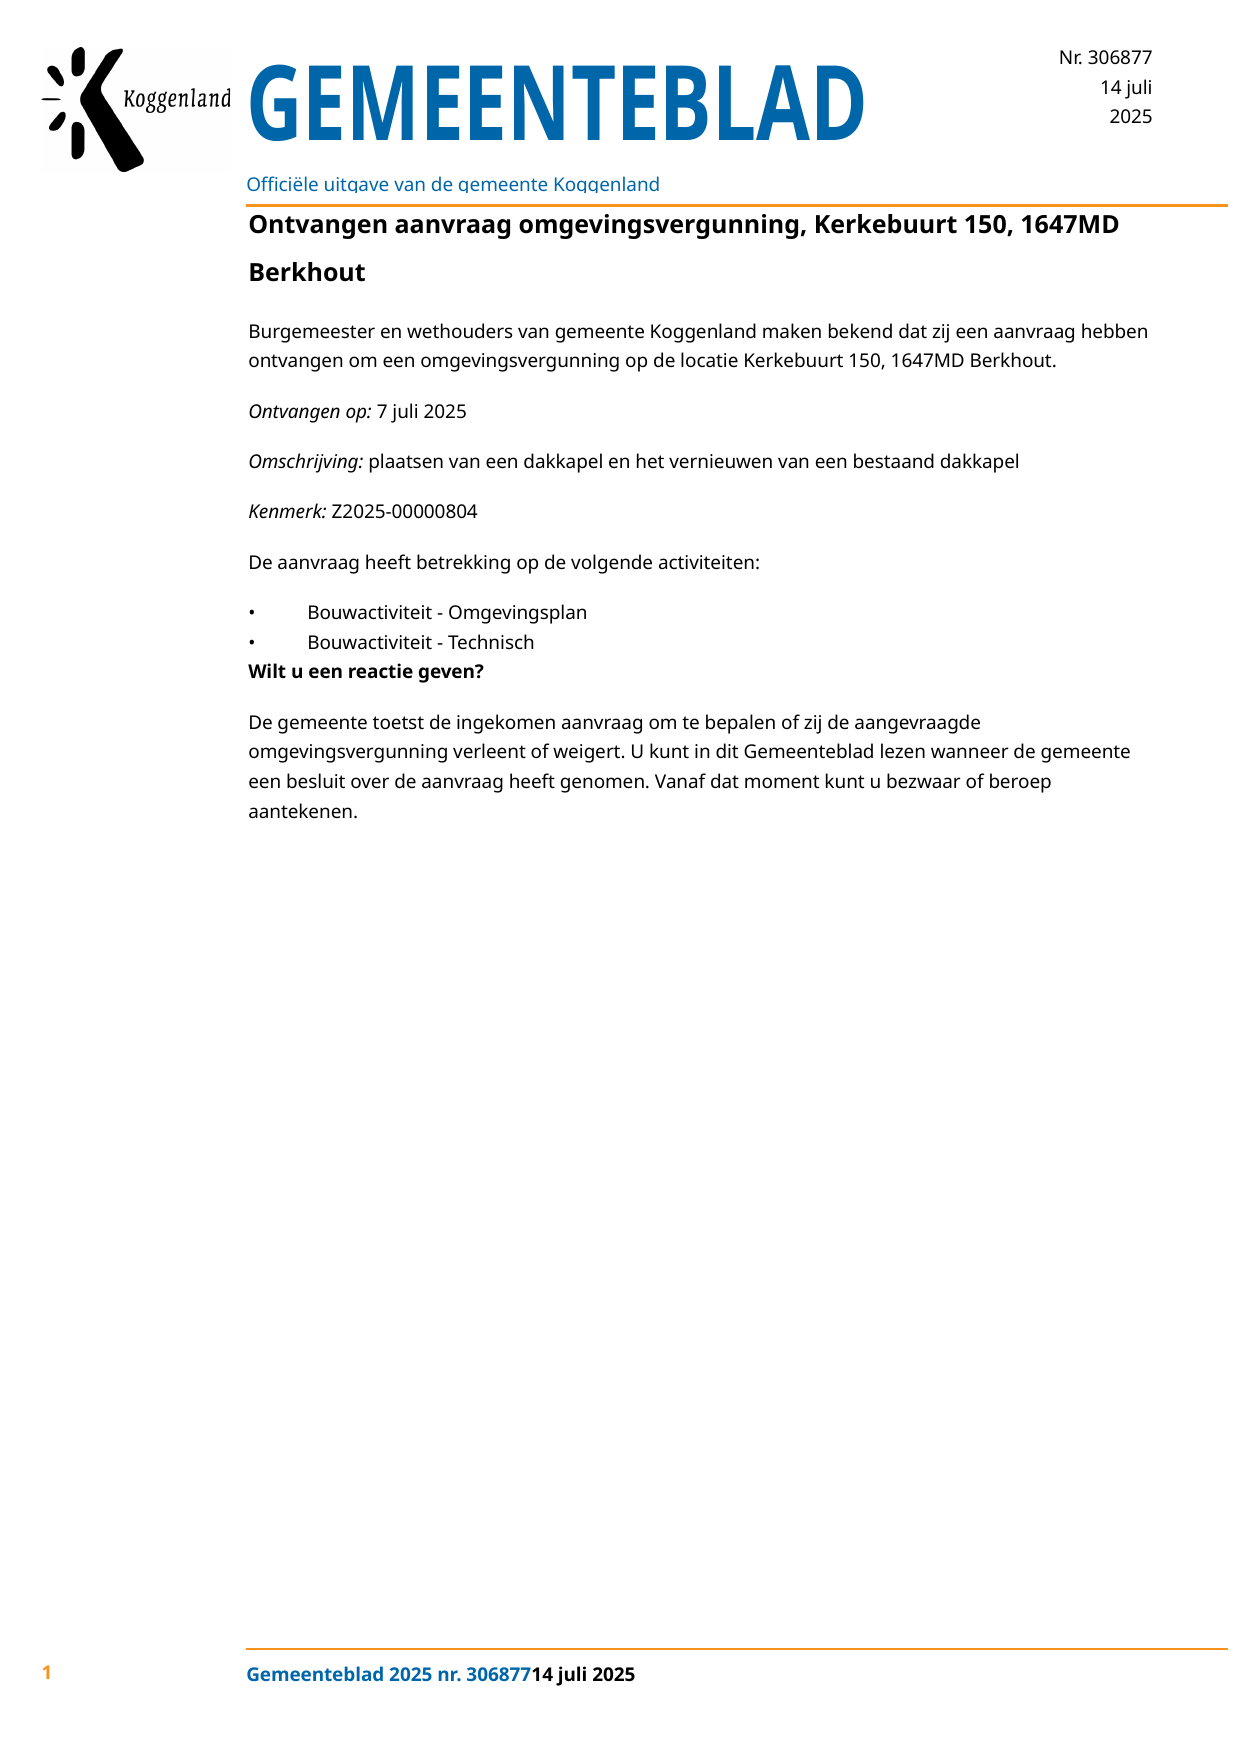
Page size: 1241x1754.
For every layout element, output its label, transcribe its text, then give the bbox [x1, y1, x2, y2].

picture [41, 47, 231, 172]
text Wilt u een reactie geven? [248, 659, 1152, 684]
text De aanvraag heeft betrekking op de volgende activiteiten: [248, 549, 1152, 575]
list Bouwactiviteit - Technisch [248, 629, 1152, 655]
text Ontvangen op: 7 juli 2025 [248, 398, 1152, 424]
text Ontvangen aanvraag omgevingsvergunning, Kerkebuurt 150, 1647MD Berkhout [248, 207, 1152, 288]
text De gemeente toetst de ingekomen aanvraag om te bepalen of zij de aangevraagde omgevingsvergunning verleent of weigert. U kunt in dit Gemeenteblad lezen wanneer de gemeente een besluit over de aanvraag heeft genomen. Vanaf dat moment kunt u bezwaar of beroep aantekenen. [248, 709, 1152, 824]
list Bouwactiviteit - Omgevingsplan [248, 599, 1152, 625]
text Omschrijving: plaatsen van een dakkapel en het vernieuwen van een bestaand dakkapel [248, 448, 1152, 474]
text Kenmerk: Z2025-00000804 [248, 499, 1152, 524]
text Burgemeester en wethouders van gemeente Koggenland maken bekend dat zij een aanvraag hebben ontvangen om een omgevingsvergunning op de locatie Kerkebuurt 150, 1647MD Berkhout. [248, 318, 1152, 373]
